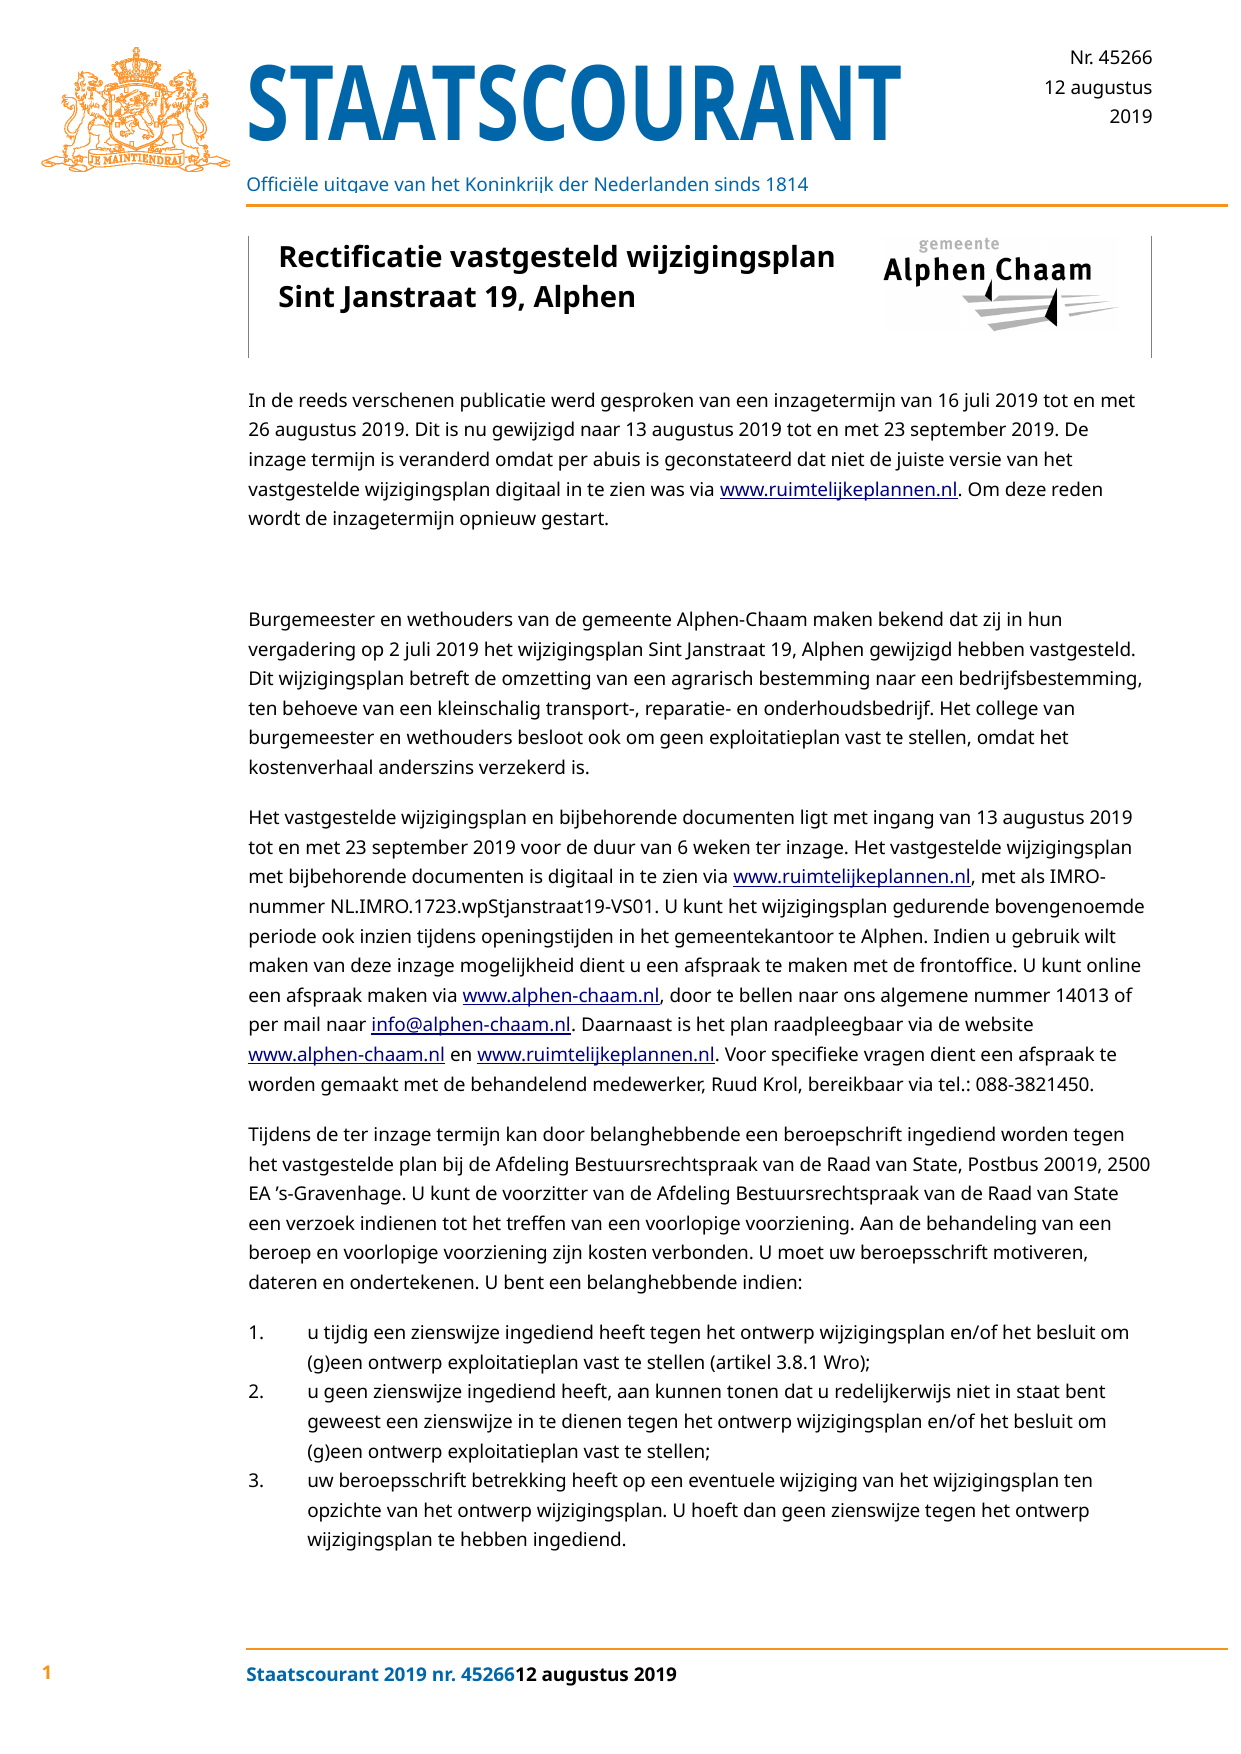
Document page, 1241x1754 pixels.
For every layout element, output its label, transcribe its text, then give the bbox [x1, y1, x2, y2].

list u tijdig een zienswijze ingediend heeft tegen het ontwerp wijzigingsplan en/of het besluit om (g)een ontwerp exploitatieplan vast te stellen (artikel 3.8.1 Wro); [248, 1319, 1152, 1375]
text In de reeds verschenen publicatie werd gesproken van een inzagetermijn van 16 juli 2019 tot en met 26 augustus 2019. Dit is nu gewijzigd naar 13 augustus 2019 tot en met 23 september 2019. De inzage termijn is veranderd omdat per abuis is geconstateerd dat niet de juiste versie van het vastgestelde wijzigingsplan digitaal in te zien was via www.ruimtelijkeplannen.nl. Om deze reden wordt de inzagetermijn opnieuw gestart. [248, 387, 1152, 531]
list uw beroepsschrift betrekking heeft op een eventuele wijziging van het wijzigingsplan ten opzichte van het ontwerp wijzigingsplan. U hoeft dan geen zienswijze tegen het ontwerp wijzigingsplan te hebben ingediend. [248, 1467, 1152, 1552]
table_header [850, 236, 1151, 358]
table_header Rectificatie vastgesteld wijzigingsplan Sint Janstraat 19, Alphen [249, 236, 850, 358]
list u geen zienswijze ingediend heeft, aan kunnen tonen dat u redelijkerwijs niet in staat bent geweest een zienswijze in te dienen tegen het ontwerp wijzigingsplan en/of het besluit om (g)een ontwerp exploitatieplan vast te stellen; [248, 1379, 1152, 1464]
picture [41, 47, 231, 172]
text Burgemeester en wethouders van de gemeente Alphen-Chaam maken bekend dat zij in hun vergadering op 2 juli 2019 het wijzigingsplan Sint Janstraat 19, Alphen gewijzigd hebben vastgesteld. Dit wijzigingsplan betreft de omzetting van een agrarisch bestemming naar een bedrijfsbestemming, ten behoeve van een kleinschalig transport-, reparatie- en onderhoudsbedrijf. Het college van burgemeester en wethouders besloot ook om geen exploitatieplan vast te stellen, omdat het kostenverhaal anderszins verzekerd is. [248, 606, 1152, 780]
text Tijdens de ter inzage termijn kan door belanghebbende een beroepschrift ingediend worden tegen het vastgestelde plan bij de Afdeling Bestuursrechtspraak van de Raad van State, Postbus 20019, 2500 EA ’s-Gravenhage. U kunt de voorzitter van de Afdeling Bestuursrechtspraak van de Raad van State een verzoek indienen tot het treffen van een voorlopige voorziening. Aan de behandeling van een beroep en voorlopige voorziening zijn kosten verbonden. U moet uw beroepsschrift motiveren, dateren en ondertekenen. U bent een belanghebbende indien: [248, 1121, 1152, 1295]
text Het vastgestelde wijzigingsplan en bijbehorende documenten ligt met ingang van 13 augustus 2019 tot en met 23 september 2019 voor de duur van 6 weken ter inzage. Het vastgestelde wijzigingsplan met bijbehorende documenten is digitaal in te zien via www.ruimtelijkeplannen.nl, met als IMRO-nummer NL.IMRO.1723.wpStjanstraat19-VS01. U kunt het wijzigingsplan gedurende bovengenoemde periode ook inzien tijdens openingstijden in het gemeentekantoor te Alphen. Indien u gebruik wilt maken van deze inzage mogelijkheid dient u een afspraak te maken met de frontoffice. U kunt online een afspraak maken via www.alphen-chaam.nl, door te bellen naar ons algemene nummer 14013 of per mail naar info@alphen-chaam.nl. Daarnaast is het plan raadpleegbaar via de website www.alphen-chaam.nl en www.ruimtelijkeplannen.nl. Voor specifieke vragen dient een afspraak te worden gemaakt met de behandelend medewerker, Ruud Krol, bereikbaar via tel.: 088-3821450. [248, 804, 1152, 1097]
picture [882, 236, 1119, 332]
